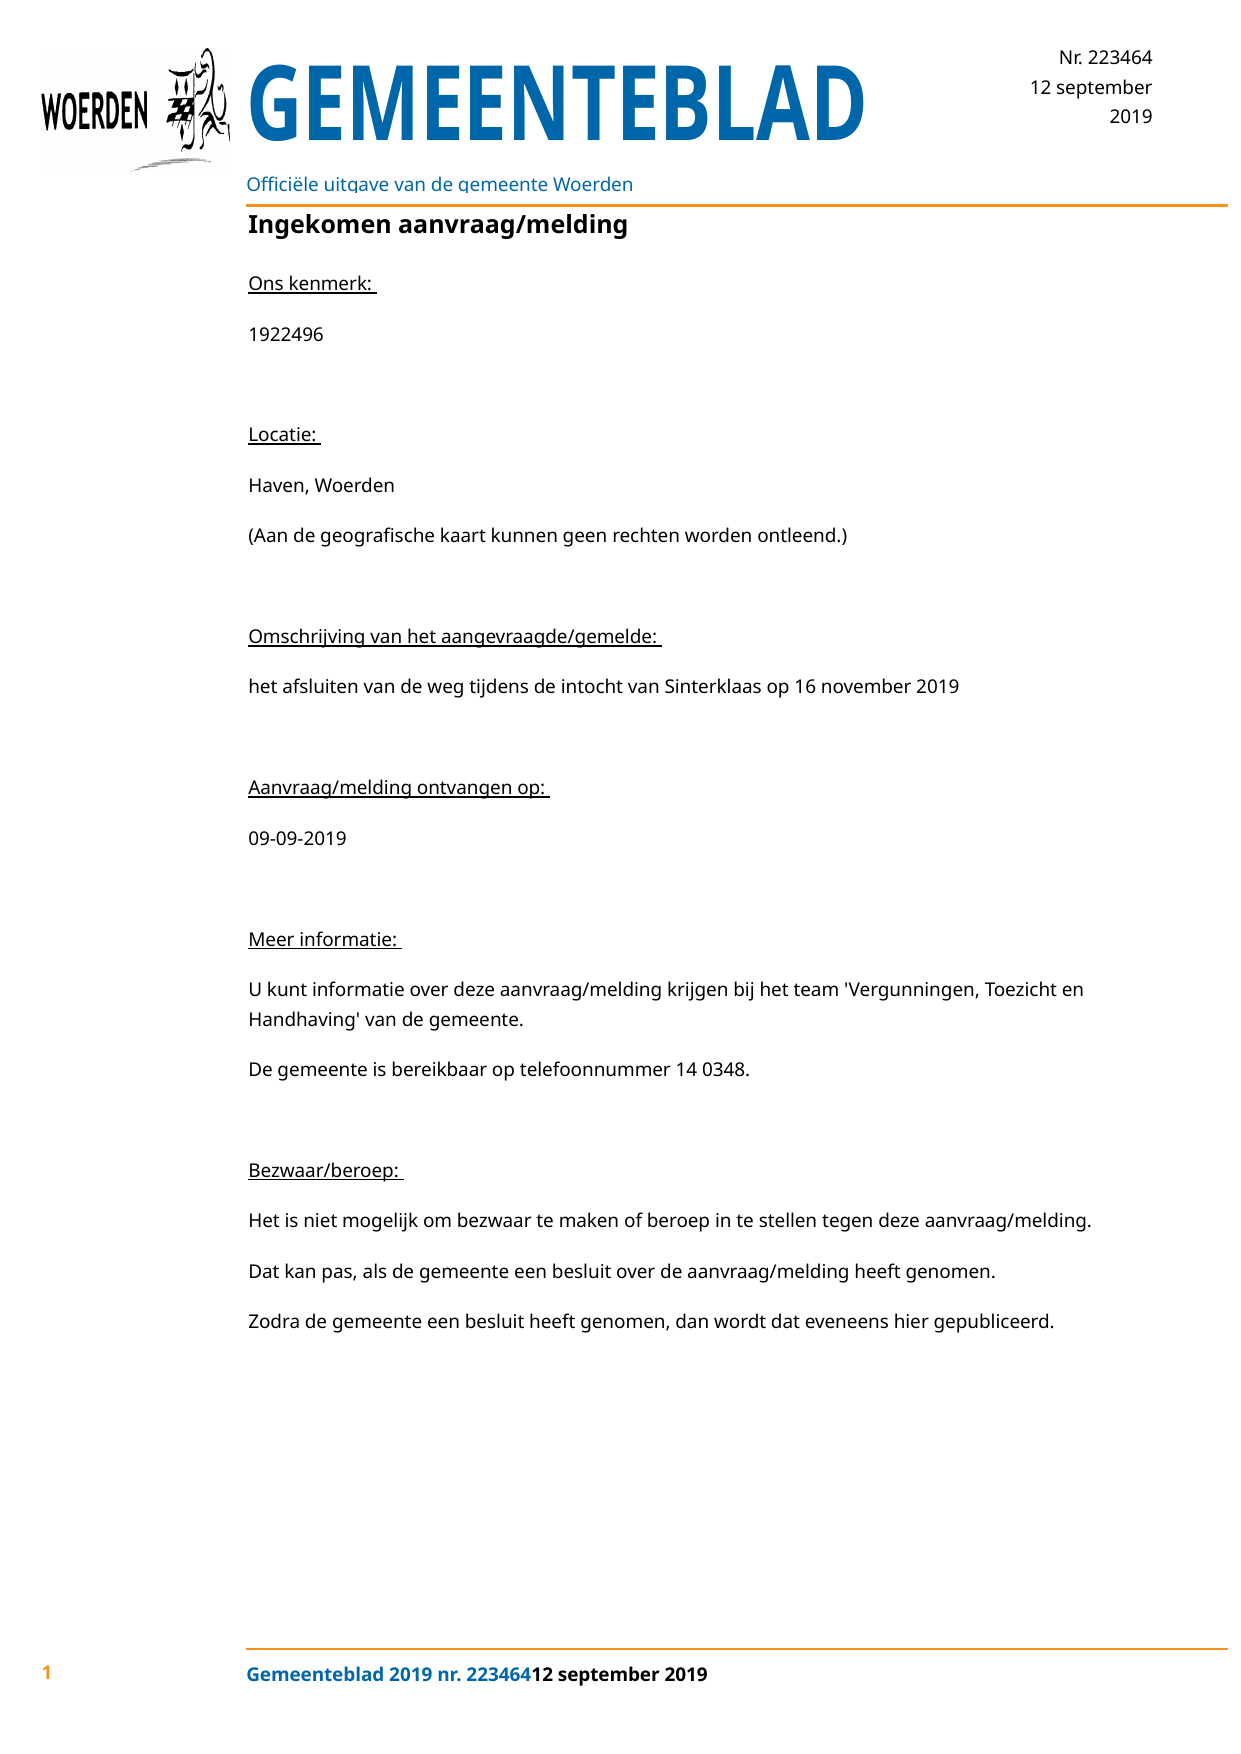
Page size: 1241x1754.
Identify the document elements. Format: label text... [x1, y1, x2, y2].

text het afsluiten van de weg tijdens de intocht van Sinterklaas op 16 november 2019 [248, 674, 1152, 699]
text Zodra de gemeente een besluit heeft genomen, dan wordt dat eveneens hier gepubliceerd. [248, 1308, 1152, 1334]
text Meer informatie: [248, 926, 1152, 951]
text Ons kenmerk: [248, 270, 1152, 296]
text Ingekomen aanvraag/melding [248, 207, 1152, 241]
text 1922496 [248, 321, 1152, 346]
text Locatie: [248, 422, 1152, 447]
text Het is niet mogelijk om bezwaar te maken of beroep in te stellen tegen deze aanvraag/melding. [248, 1207, 1152, 1233]
text Omschrijving van het aangevraagde/gemelde: [248, 623, 1152, 649]
text Haven, Woerden [248, 472, 1152, 498]
text Aanvraag/melding ontvangen op: [248, 774, 1152, 800]
picture [41, 47, 231, 172]
text De gemeente is bereikbaar op telefoonnummer 14 0348. [248, 1056, 1152, 1082]
text (Aan de geografische kaart kunnen geen rechten worden ontleend.) [248, 522, 1152, 548]
text Dat kan pas, als de gemeente een besluit over de aanvraag/melding heeft genomen. [248, 1258, 1152, 1283]
text Bezwaar/beroep: [248, 1157, 1152, 1183]
text 09-09-2019 [248, 825, 1152, 851]
text U kunt informatie over deze aanvraag/melding krijgen bij het team 'Vergunningen, Toezicht en Handhaving' van de gemeente. [248, 976, 1152, 1031]
